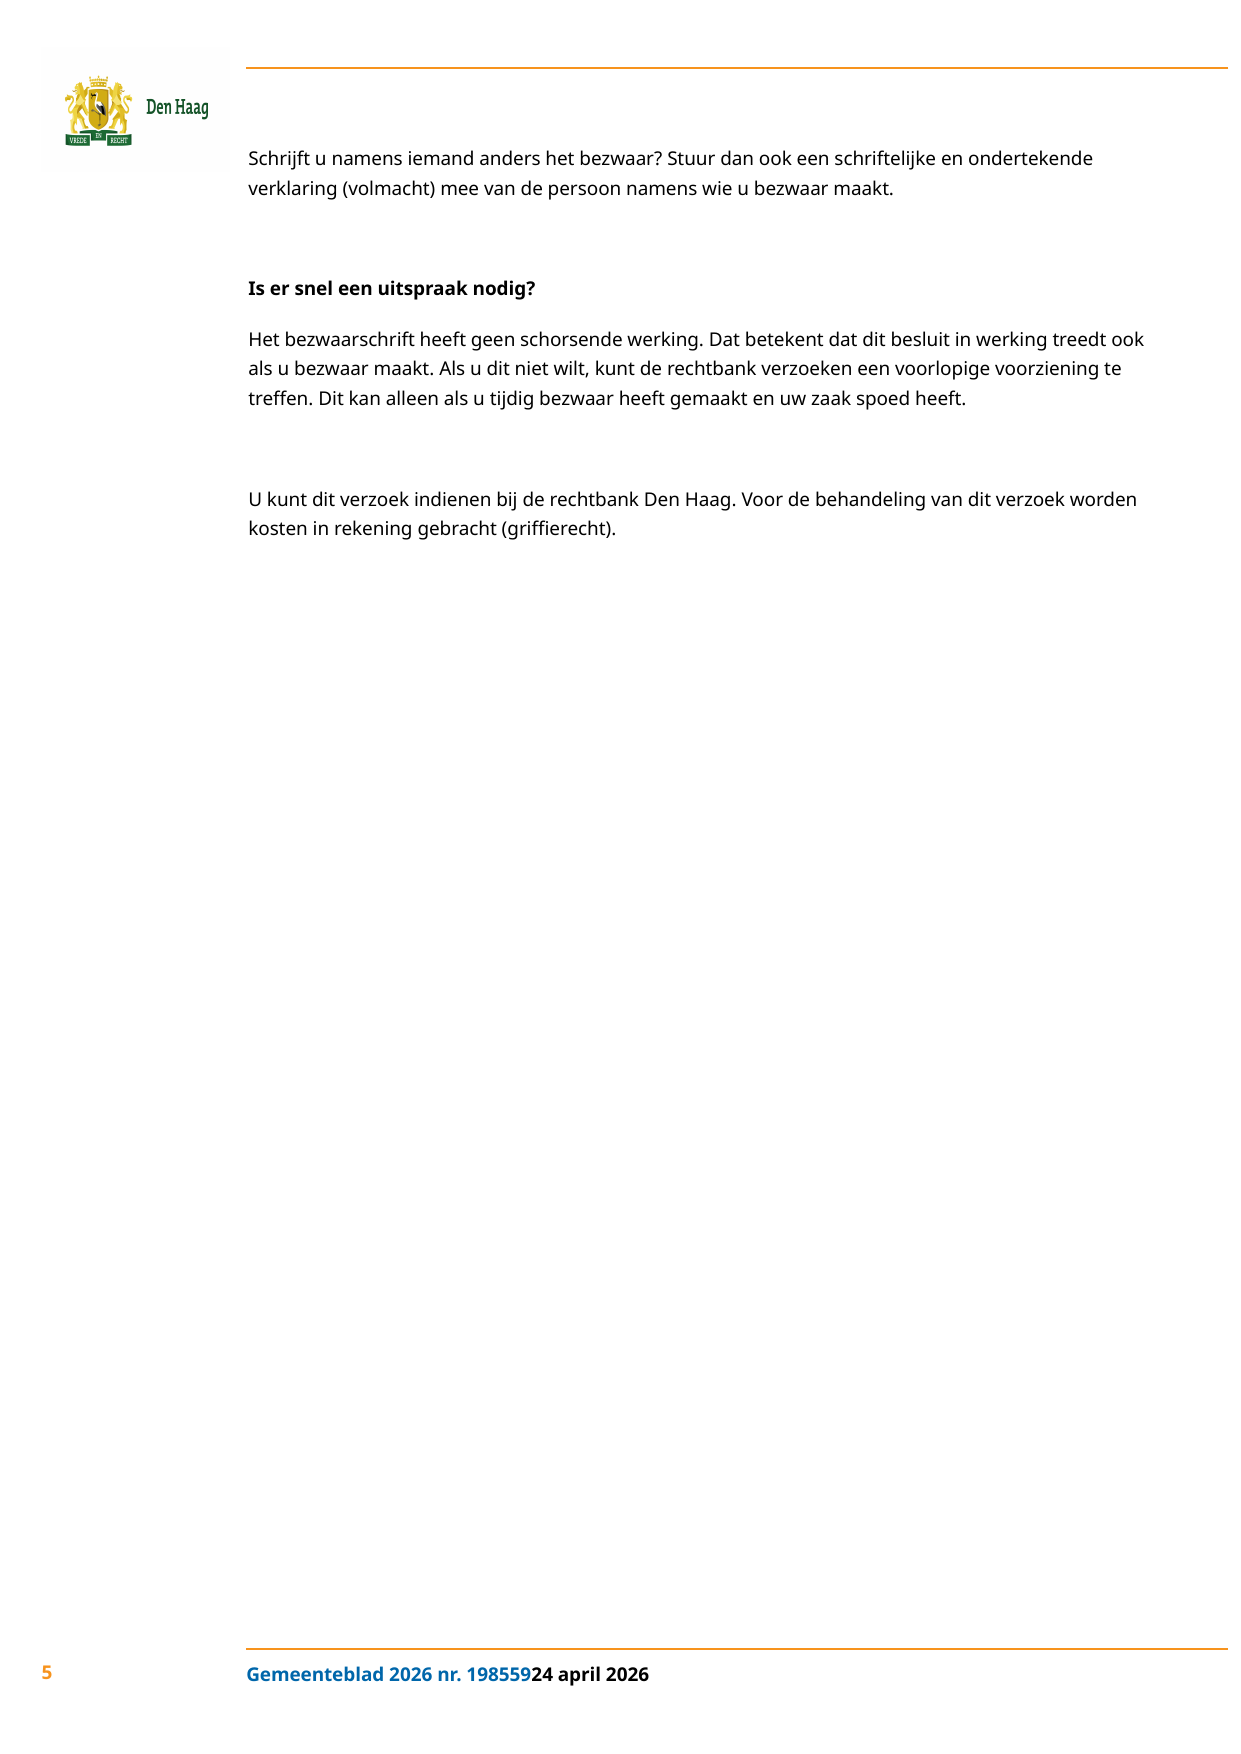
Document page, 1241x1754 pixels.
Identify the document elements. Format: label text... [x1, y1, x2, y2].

text Het bezwaarschrift heeft geen schorsende werking. Dat betekent dat dit besluit in werking treedt ook als u bezwaar maakt. Als u dit niet wilt, kunt de rechtbank verzoeken een voorlopige voorziening te treffen. Dit kan alleen als u tijdig bezwaar heeft gemaakt en uw zaak spoed heeft. [248, 326, 1152, 411]
picture [41, 47, 231, 172]
text Schrijft u namens iemand anders het bezwaar? Stuur dan ook een schriftelijke en ondertekende verklaring (volmacht) mee van de persoon namens wie u bezwaar maakt. [248, 145, 1152, 201]
text U kunt dit verzoek indienen bij de rechtbank Den Haag. Voor de behandeling van dit verzoek worden kosten in rekening gebracht (griffierecht). [248, 486, 1152, 541]
text Is er snel een uitspraak nodig? [248, 276, 1152, 301]
